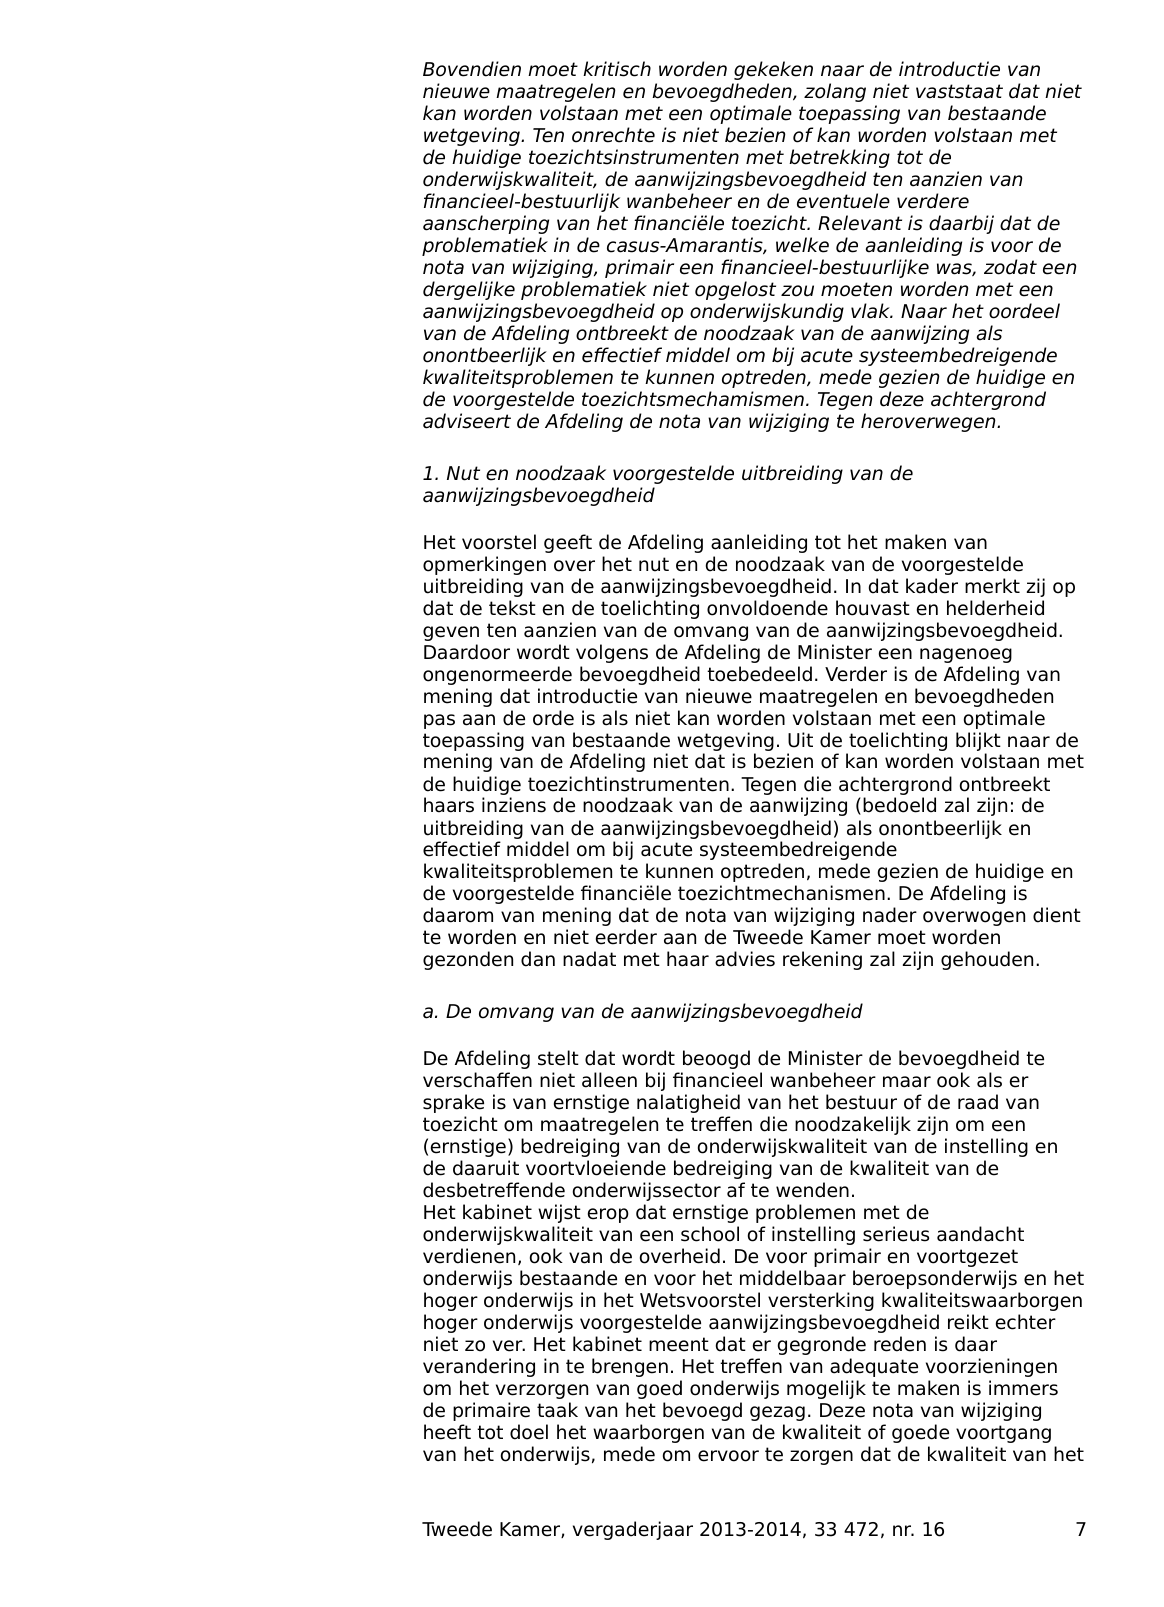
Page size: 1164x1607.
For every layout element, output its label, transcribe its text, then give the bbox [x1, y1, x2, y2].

text Het kabinet wijst erop dat ernstige problemen met de onderwijskwaliteit van een school of instelling serieus aandacht verdienen, ook van de overheid. De voor primair en voortgezet onderwijs bestaande en voor het middelbaar beroepsonderwijs en het hoger onderwijs in het Wetsvoorstel versterking kwaliteitswaarborgen hoger onderwijs voorgestelde aanwijzingsbevoegdheid reikt echter niet zo ver. Het kabinet meent dat er gegronde reden is daar verandering in te brengen. Het treffen van adequate voorzieningen om het verzorgen van goed onderwijs mogelijk te maken is immers de primaire taak van het bevoegd gezag. Deze nota van wijziging heeft tot doel het waarborgen van de kwaliteit of goede voortgang van het onderwijs, mede om ervoor te zorgen dat de kwaliteit van het [422, 1202, 1087, 1466]
text Bovendien moet kritisch worden gekeken naar de introductie van nieuwe maatregelen en bevoegdheden, zolang niet vaststaat dat niet kan worden volstaan met een optimale toepassing van bestaande wetgeving. Ten onrechte is niet bezien of kan worden volstaan met de huidige toezichtsinstrumenten met betrekking tot de onderwijskwaliteit, de aanwijzingsbevoegdheid ten aanzien van financieel-bestuurlijk wanbeheer en de eventuele verdere aanscherping van het financiële toezicht. Relevant is daarbij dat de problematiek in de casus-Amarantis, welke de aanleiding is voor de nota van wijziging, primair een financieel-bestuurlijke was, zodat een dergelijke problematiek niet opgelost zou moeten worden met een aanwijzingsbevoegdheid op onderwijskundig vlak. Naar het oordeel van de Afdeling ontbreekt de noodzaak van de aanwijzing als onontbeerlijk en effectief middel om bij acute systeembedreigende kwaliteitsproblemen te kunnen optreden, mede gezien de huidige en de voorgestelde toezichtsmechamismen. Tegen deze achtergrond adviseert de Afdeling de nota van wijziging te heroverwegen. [422, 59, 1087, 433]
subtitle 1. Nut en noodzaak voorgestelde uitbreiding van de aanwijzingsbevoegdheid [422, 463, 1087, 507]
text De Afdeling stelt dat wordt beoogd de Minister de bevoegdheid te verschaffen niet alleen bij financieel wanbeheer maar ook als er sprake is van ernstige nalatigheid van het bestuur of de raad van toezicht om maatregelen te treffen die noodzakelijk zijn om een (ernstige) bedreiging van de onderwijskwaliteit van de instelling en de daaruit voortvloeiende bedreiging van de kwaliteit van de desbetreffende onderwijssector af te wenden. [422, 1048, 1087, 1202]
subtitle a. De omvang van de aanwijzingsbevoegdheid [422, 1001, 1087, 1023]
text Het voorstel geeft de Afdeling aanleiding tot het maken van opmerkingen over het nut en de noodzaak van de voorgestelde uitbreiding van de aanwijzingsbevoegdheid. In dat kader merkt zij op dat de tekst en de toelichting onvoldoende houvast en helderheid geven ten aanzien van de omvang van de aanwijzingsbevoegdheid. Daardoor wordt volgens de Afdeling de Minister een nagenoeg ongenormeerde bevoegdheid toebedeeld. Verder is de Afdeling van mening dat introductie van nieuwe maatregelen en bevoegdheden pas aan de orde is als niet kan worden volstaan met een optimale toepassing van bestaande wetgeving. Uit de toelichting blijkt naar de mening van de Afdeling niet dat is bezien of kan worden volstaan met de huidige toezichtinstrumenten. Tegen die achtergrond ontbreekt haars inziens de noodzaak van de aanwijzing (bedoeld zal zijn: de uitbreiding van de aanwijzingsbevoegdheid) als onontbeerlijk en effectief middel om bij acute systeembedreigende kwaliteitsproblemen te kunnen optreden, mede gezien de huidige en de voorgestelde financiële toezichtmechanismen. De Afdeling is daarom van mening dat de nota van wijziging nader overwogen dient te worden en niet eerder aan de Tweede Kamer moet worden gezonden dan nadat met haar advies rekening zal zijn gehouden. [422, 532, 1087, 971]
